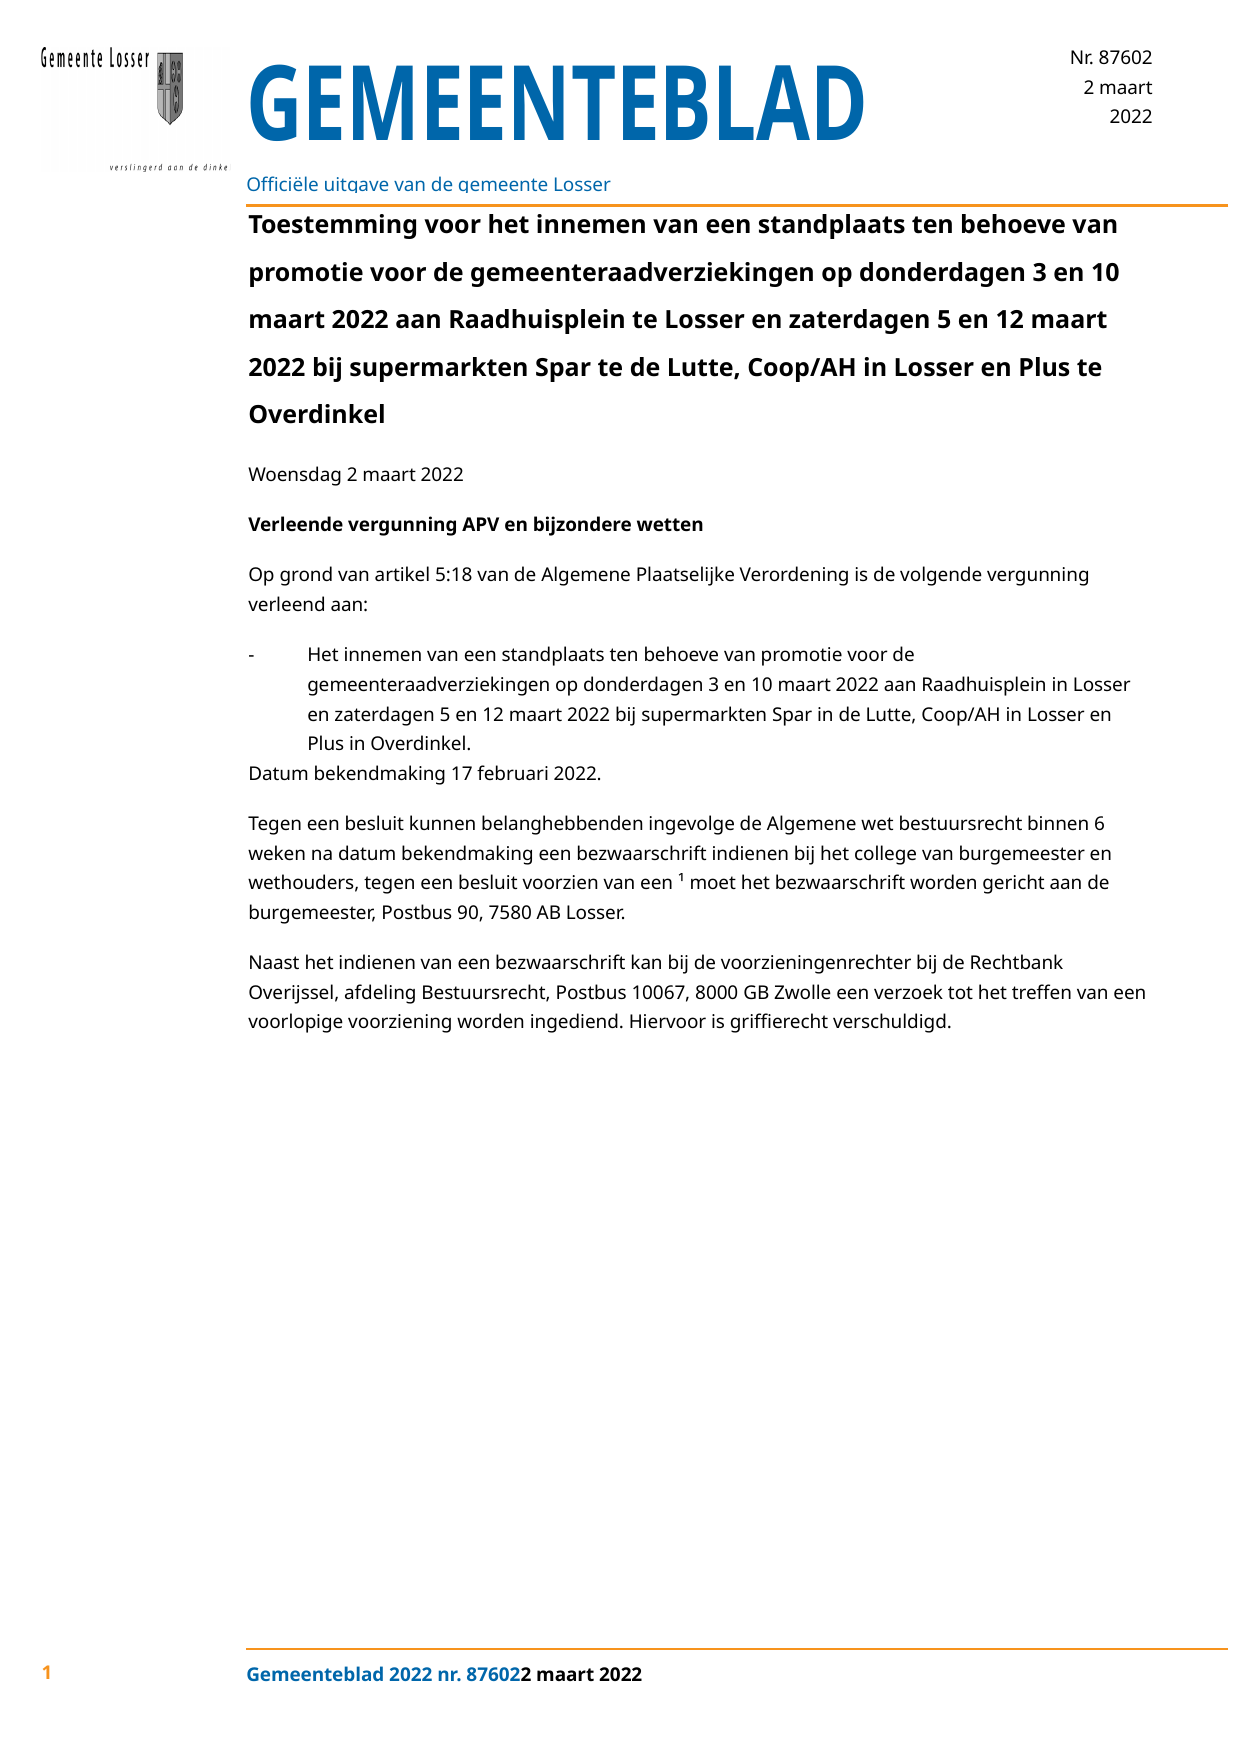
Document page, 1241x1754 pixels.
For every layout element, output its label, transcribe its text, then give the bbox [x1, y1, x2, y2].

text Tegen een besluit kunnen belanghebbenden ingevolge de Algemene wet bestuursrecht binnen 6 weken na datum bekendmaking een bezwaarschrift indienen bij het college van burgemeester en wethouders, tegen een besluit voorzien van een ¹ moet het bezwaarschrift worden gericht aan de burgemeester, Postbus 90, 7580 AB Losser. [248, 810, 1152, 925]
text Toestemming voor het innemen van een standplaats ten behoeve van promotie voor de gemeenteraadverziekingen op donderdagen 3 en 10 maart 2022 aan Raadhuisplein te Losser en zaterdagen 5 en 12 maart 2022 bij supermarkten Spar te de Lutte, Coop/AH in Losser en Plus te Overdinkel [248, 207, 1152, 431]
text Verleende vergunning APV en bijzondere wetten [248, 511, 1152, 537]
text Datum bekendmaking 17 februari 2022. [248, 760, 1152, 786]
text Woensdag 2 maart 2022 [248, 461, 1152, 486]
list Het innemen van een standplaats ten behoeve van promotie voor de gemeenteraadverziekingen op donderdagen 3 en 10 maart 2022 aan Raadhuisplein in Losser en zaterdagen 5 en 12 maart 2022 bij supermarkten Spar in de Lutte, Coop/AH in Losser en Plus in Overdinkel. [248, 642, 1152, 756]
picture [41, 47, 231, 172]
text Naast het indienen van een bezwaarschrift kan bij de voorzieningenrechter bij de Rechtbank Overijssel, afdeling Bestuursrecht, Postbus 10067, 8000 GB Zwolle een verzoek tot het treffen van een voorlopige voorziening worden ingediend. Hiervoor is griffierecht verschuldigd. [248, 949, 1152, 1034]
text Op grond van artikel 5:18 van de Algemene Plaatselijke Verordening is de volgende vergunning verleend aan: [248, 562, 1152, 617]
